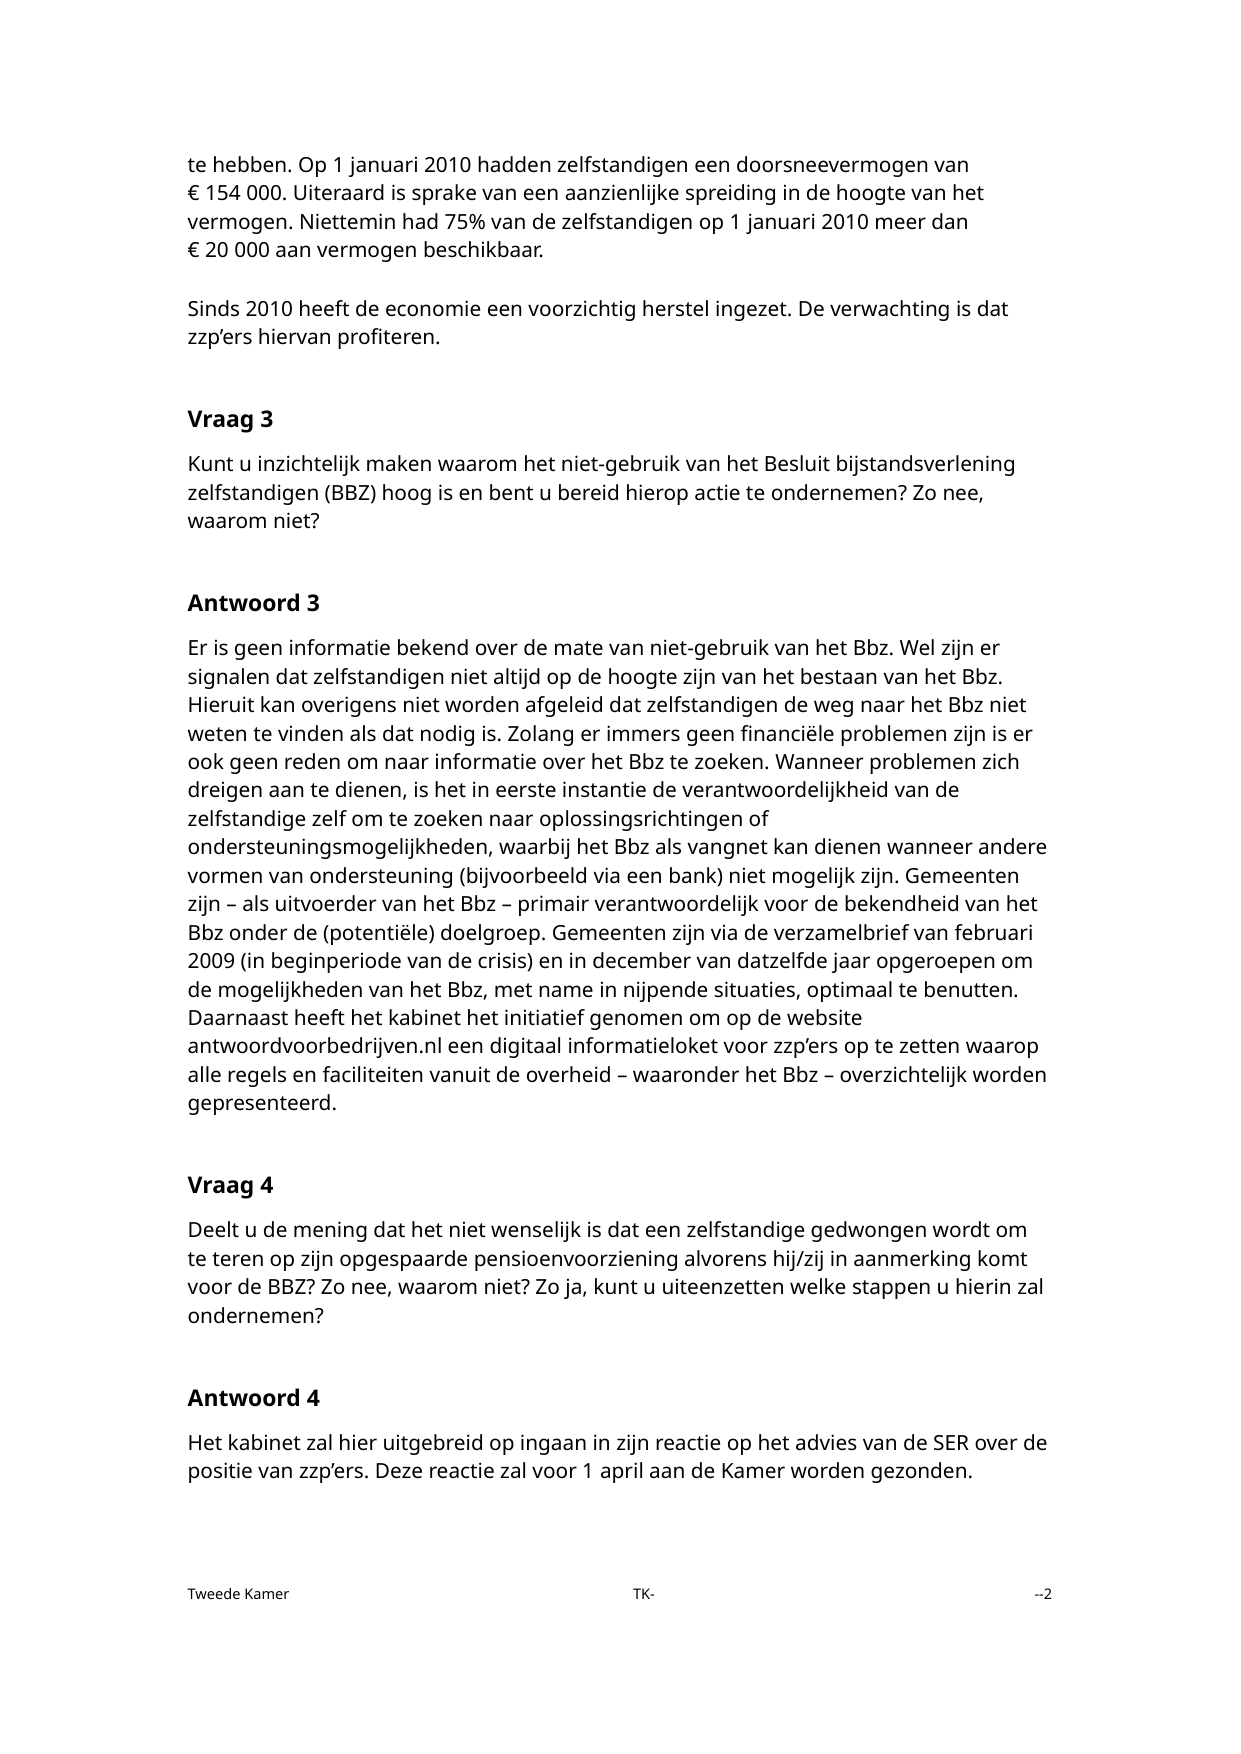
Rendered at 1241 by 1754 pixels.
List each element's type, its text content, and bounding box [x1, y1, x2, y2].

subtitle Vraag 3 [187, 403, 1053, 434]
text te hebben. Op 1 januari 2010 hadden zelfstandigen een doorsneevermogen van € 154 000. Uiteraard is sprake van een aanzienlijke spreiding in de hoogte van het vermogen. Niettemin had 75% van de zelfstandigen op 1 januari 2010 meer dan € 20 000 aan vermogen beschikbaar. [187, 150, 1053, 264]
text Deelt u de mening dat het niet wenselijk is dat een zelfstandige gedwongen wordt om te teren op zijn opgespaarde pensioenvoorziening alvorens hij/zij in aanmerking komt voor de BBZ? Zo nee, waarom niet? Zo ja, kunt u uiteenzetten welke stappen u hierin zal ondernemen? [187, 1216, 1053, 1329]
subtitle Vraag 4 [187, 1169, 1053, 1201]
text Sinds 2010 heeft de economie een voorzichtig herstel ingezet. De verwachting is dat zzp’ers hiervan profiteren. [187, 294, 1053, 351]
text Het kabinet zal hier uitgebreid op ingaan in zijn reactie op het advies van de SER over de positie van zzp’ers. Deze reactie zal voor 1 april aan de Kamer worden gezonden. [187, 1428, 1053, 1485]
text Kunt u inzichtelijk maken waarom het niet-gebruik van het Besluit bijstandsverlening zelfstandigen (BBZ) hoog is en bent u bereid hierop actie te ondernemen? Zo nee, waarom niet? [187, 449, 1053, 535]
subtitle Antwoord 4 [187, 1382, 1053, 1413]
subtitle Antwoord 3 [187, 587, 1053, 618]
text Er is geen informatie bekend over de mate van niet-gebruik van het Bbz. Wel zijn er signalen dat zelfstandigen niet altijd op de hoogte zijn van het bestaan van het Bbz. Hieruit kan overigens niet worden afgeleid dat zelfstandigen de weg naar het Bbz niet weten te vinden als dat nodig is. Zolang er immers geen financiële problemen zijn is er ook geen reden om naar informatie over het Bbz te zoeken. Wanneer problemen zich dreigen aan te dienen, is het in eerste instantie de verantwoordelijkheid van de zelfstandige zelf om te zoeken naar oplossingsrichtingen of ondersteuningsmogelijkheden, waarbij het Bbz als vangnet kan dienen wanneer andere vormen van ondersteuning (bijvoorbeeld via een bank) niet mogelijk zijn. Gemeenten zijn – als uitvoerder van het Bbz – primair verantwoordelijk voor de bekendheid van het Bbz onder de (potentiële) doelgroep. Gemeenten zijn via de verzamelbrief van februari 2009 (in beginperiode van de crisis) en in december van datzelfde jaar opgeroepen om de mogelijkheden van het Bbz, met name in nijpende situaties, optimaal te benutten. Daarnaast heeft het kabinet het initiatief genomen om op de website antwoordvoorbedrijven.nl een digitaal informatieloket voor zzp’ers op te zetten waarop alle regels en faciliteiten vanuit de overheid – waaronder het Bbz – overzichtelijk worden gepresenteerd. [187, 633, 1053, 1117]
